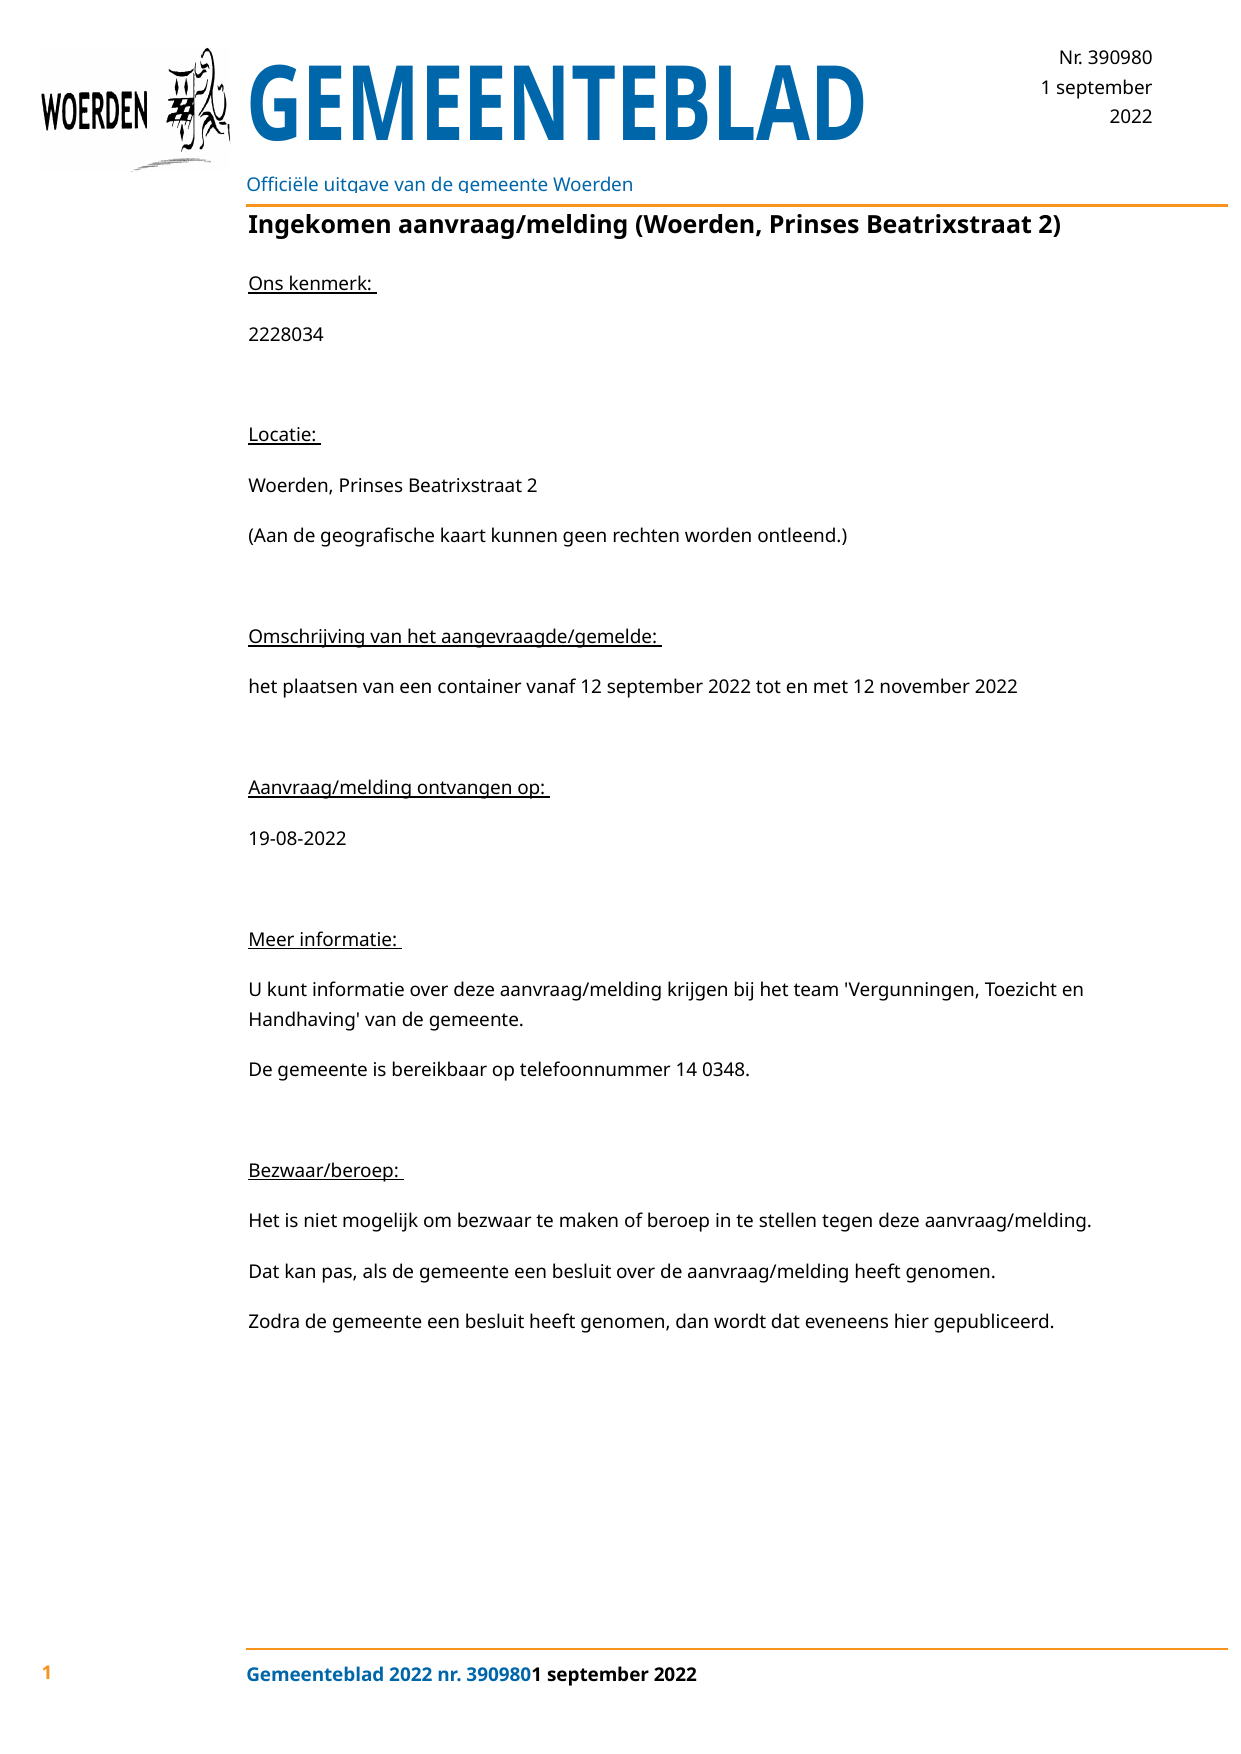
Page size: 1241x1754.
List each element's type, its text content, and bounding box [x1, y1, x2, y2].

text Meer informatie: [248, 926, 1152, 951]
text Zodra de gemeente een besluit heeft genomen, dan wordt dat eveneens hier gepubliceerd. [248, 1308, 1152, 1334]
text Bezwaar/beroep: [248, 1157, 1152, 1183]
text Locatie: [248, 422, 1152, 447]
text Woerden, Prinses Beatrixstraat 2 [248, 472, 1152, 498]
text Ons kenmerk: [248, 270, 1152, 296]
text 2228034 [248, 321, 1152, 346]
picture [41, 47, 231, 172]
text het plaatsen van een container vanaf 12 september 2022 tot en met 12 november 2022 [248, 674, 1152, 699]
text De gemeente is bereikbaar op telefoonnummer 14 0348. [248, 1056, 1152, 1082]
text (Aan de geografische kaart kunnen geen rechten worden ontleend.) [248, 522, 1152, 548]
text U kunt informatie over deze aanvraag/melding krijgen bij het team 'Vergunningen, Toezicht en Handhaving' van de gemeente. [248, 976, 1152, 1031]
text Aanvraag/melding ontvangen op: [248, 774, 1152, 800]
text Omschrijving van het aangevraagde/gemelde: [248, 623, 1152, 649]
text Het is niet mogelijk om bezwaar te maken of beroep in te stellen tegen deze aanvraag/melding. [248, 1207, 1152, 1233]
text Dat kan pas, als de gemeente een besluit over de aanvraag/melding heeft genomen. [248, 1258, 1152, 1283]
text Ingekomen aanvraag/melding (Woerden, Prinses Beatrixstraat 2) [248, 207, 1152, 241]
text 19-08-2022 [248, 825, 1152, 851]
